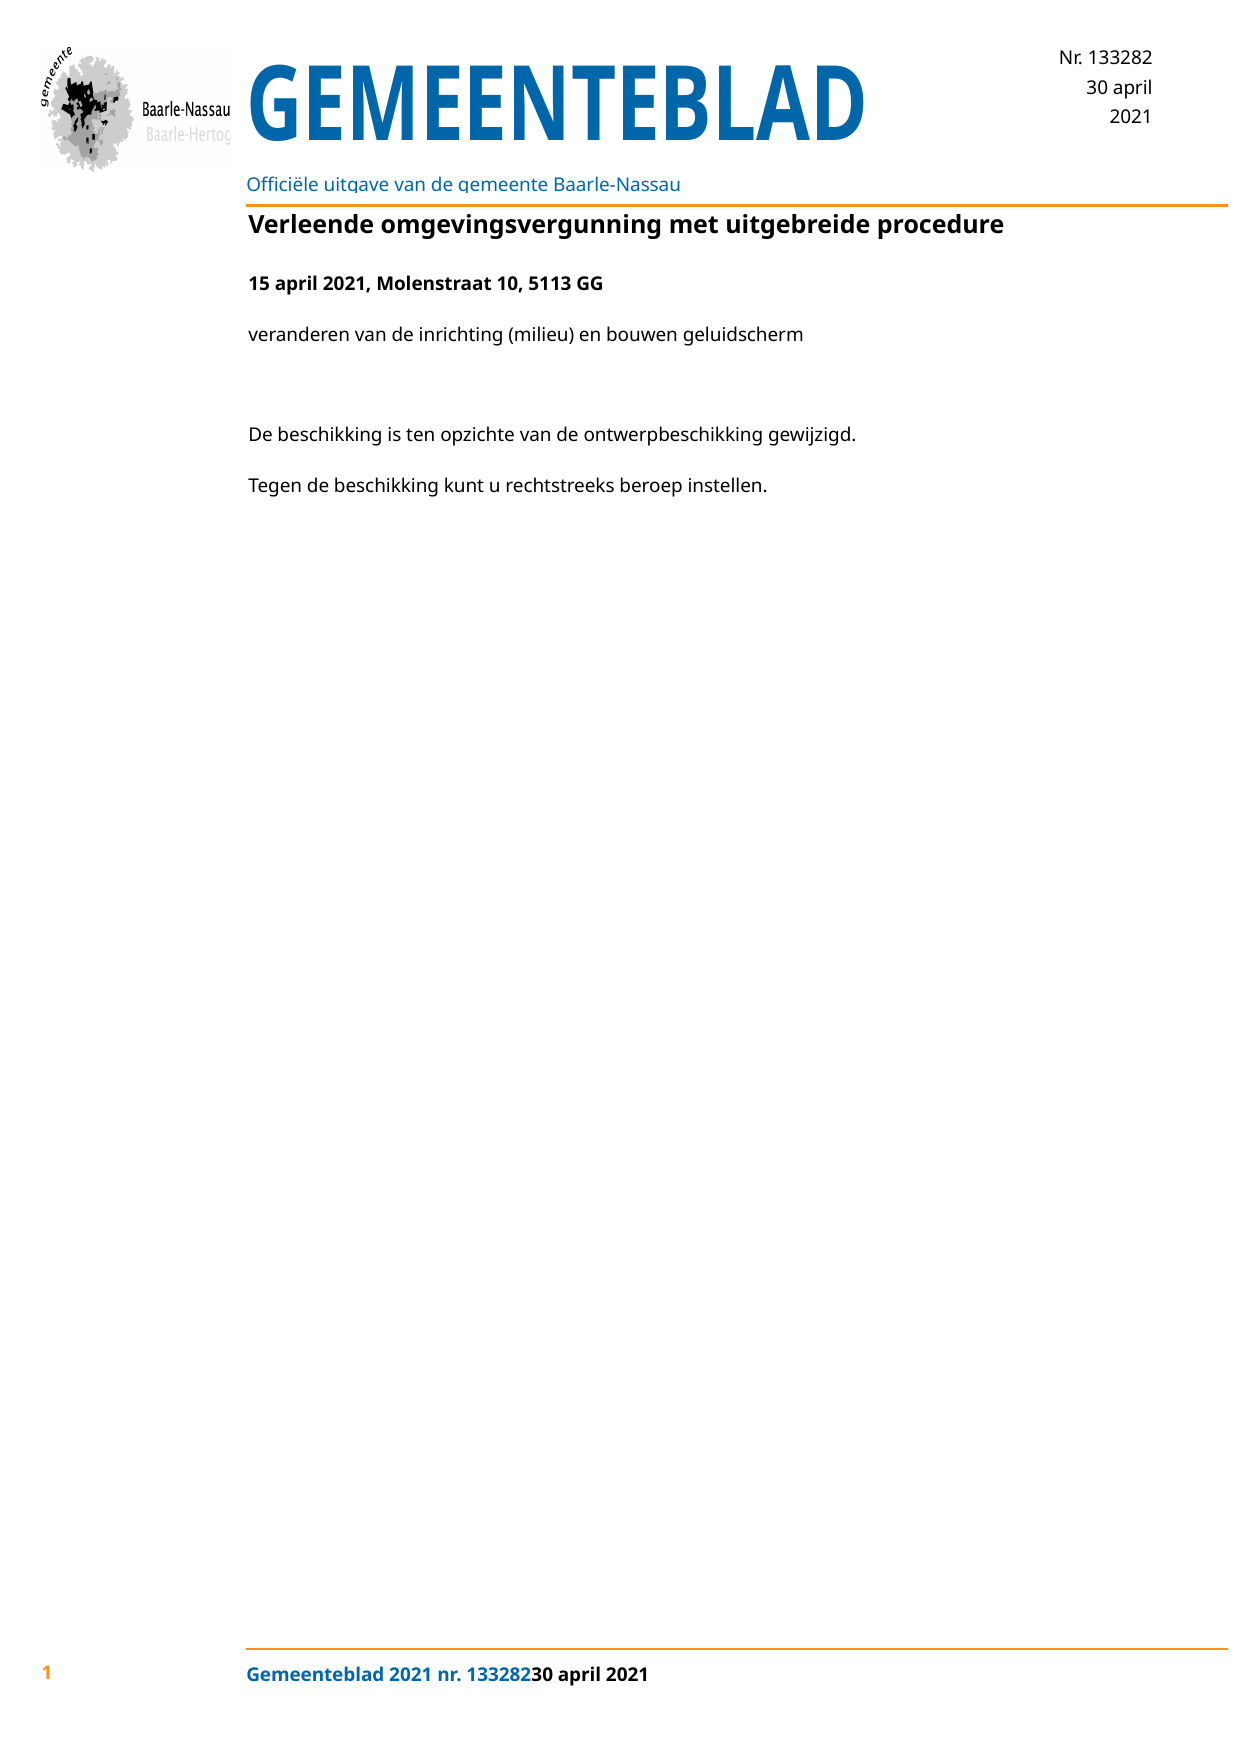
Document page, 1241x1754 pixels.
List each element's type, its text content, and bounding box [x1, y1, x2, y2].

text 15 april 2021, Molenstraat 10, 5113 GG [248, 270, 1152, 296]
picture [41, 47, 231, 172]
text Verleende omgevingsvergunning met uitgebreide procedure [248, 207, 1152, 241]
text veranderen van de inrichting (milieu) en bouwen geluidscherm [248, 321, 1152, 346]
text Tegen de beschikking kunt u rechtstreeks beroep instellen. [248, 472, 1152, 498]
text De beschikking is ten opzichte van de ontwerpbeschikking gewijzigd. [248, 422, 1152, 447]
